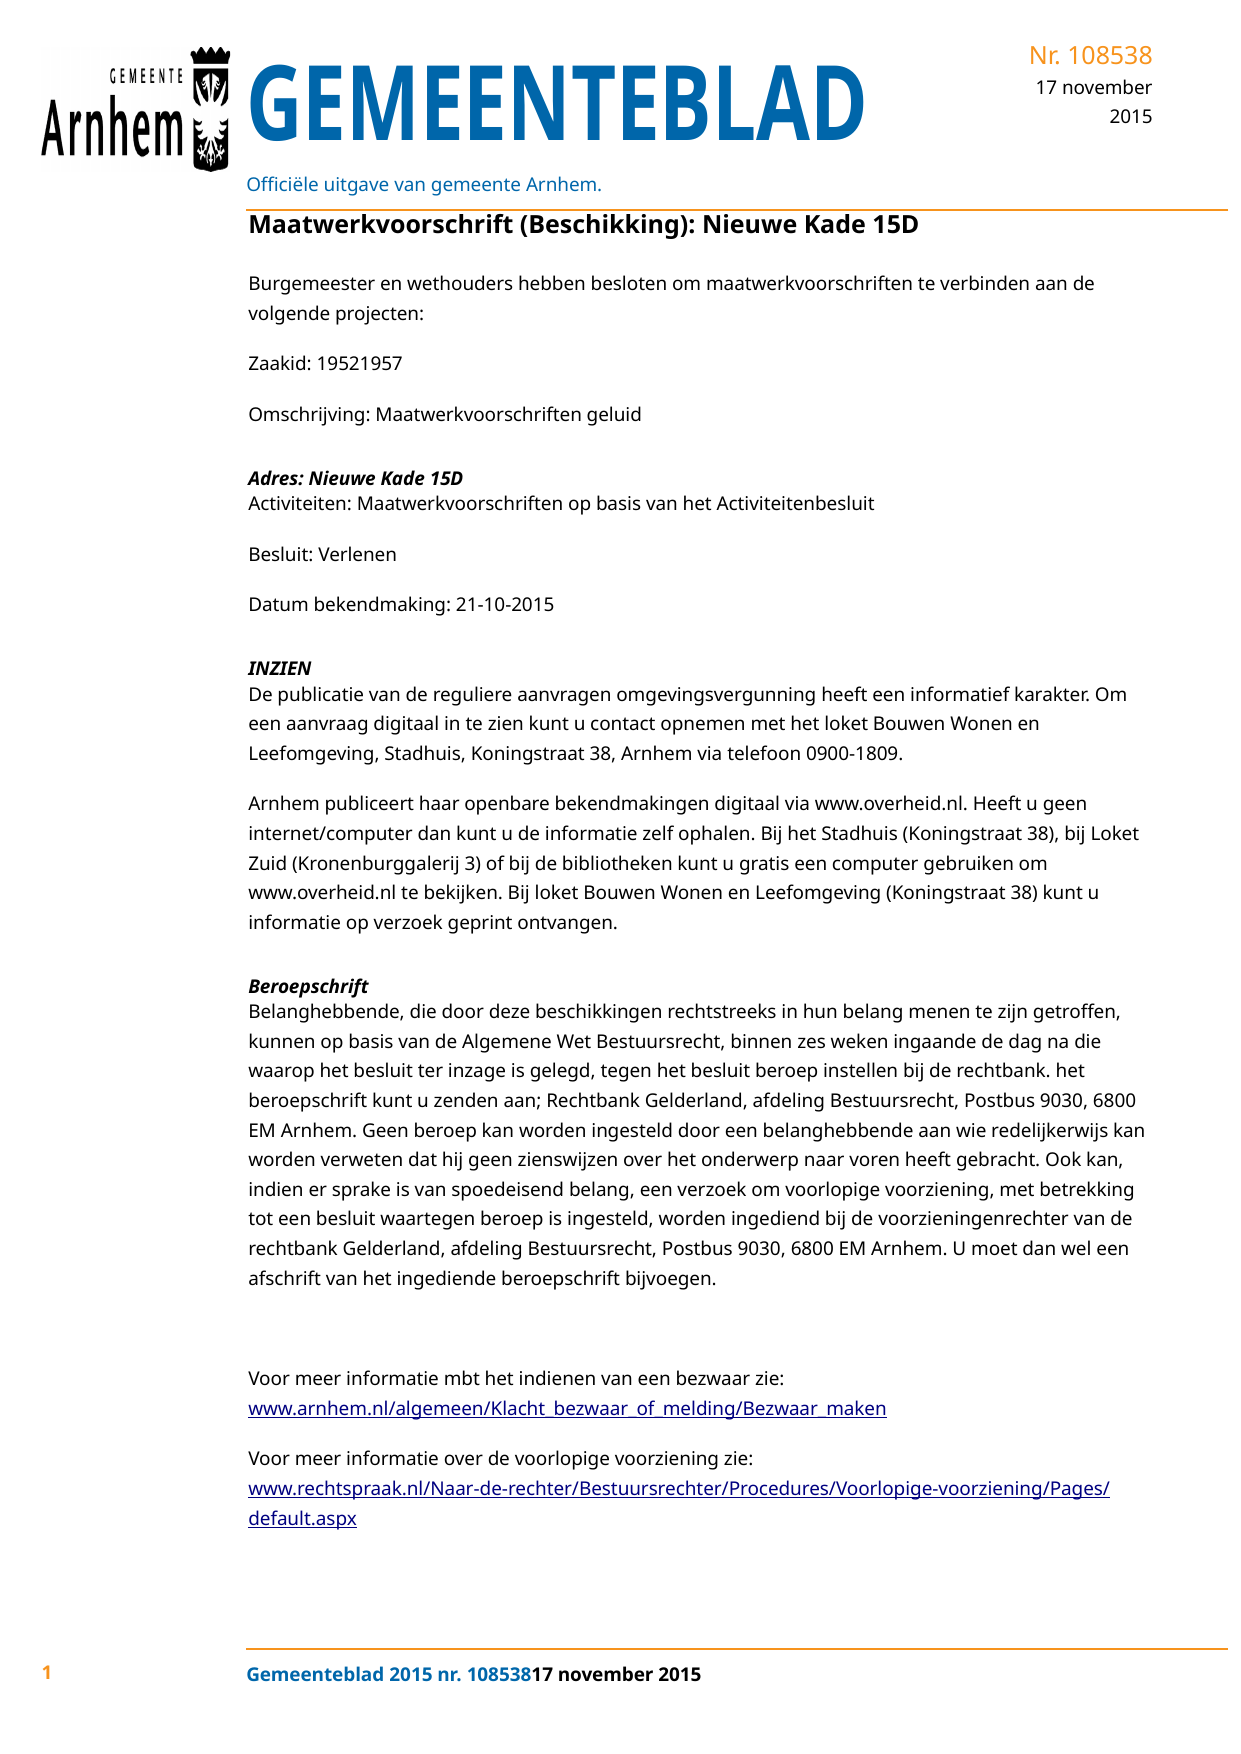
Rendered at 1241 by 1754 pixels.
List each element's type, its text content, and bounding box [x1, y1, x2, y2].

text Maatwerkvoorschrift (Beschikking): Nieuwe Kade 15D [248, 211, 1152, 241]
text Belanghebbende, die door deze beschikkingen rechtstreeks in hun belang menen te zijn getroffen, kunnen op basis van de Algemene Wet Bestuursrecht, binnen zes weken ingaande de dag na die waarop het besluit ter inzage is gelegd, tegen het besluit beroep instellen bij de rechtbank. het beroepschrift kunt u zenden aan; Rechtbank Gelderland, afdeling Bestuursrecht, Postbus 9030, 6800 EM Arnhem. Geen beroep kan worden ingesteld door een belanghebbende aan wie redelijkerwijs kan worden verweten dat hij geen zienswijzen over het onderwerp naar voren heeft gebracht. Ook kan, indien er sprake is van spoedeisend belang, een verzoek om voorlopige voorziening, met betrekking tot een besluit waartegen beroep is ingesteld, worden ingediend bij de voorzieningenrechter van de rechtbank Gelderland, afdeling Bestuursrecht, Postbus 9030, 6800 EM Arnhem. U moet dan wel een afschrift van het ingediende beroepschrift bijvoegen. [248, 998, 1152, 1291]
text Omschrijving: Maatwerkvoorschriften geluid [248, 401, 1152, 426]
picture [41, 47, 231, 172]
text Voor meer informatie mbt het indienen van een bezwaar zie: www.arnhem.nl/algemeen/Klacht_bezwaar_of_melding/Bezwaar_maken [248, 1366, 1152, 1421]
text Activiteiten: Maatwerkvoorschriften op basis van het Activiteitenbesluit [248, 490, 1152, 516]
text De publicatie van de reguliere aanvragen omgevingsvergunning heeft een informatief karakter. Om een aanvraag digitaal in te zien kunt u contact opnemen met het loket Bouwen Wonen en Leefomgeving, Stadhuis, Koningstraat 38, Arnhem via telefoon 0900-1809. [248, 681, 1152, 766]
text Adres: Nieuwe Kade 15D [248, 465, 1152, 490]
text Zaakid: 19521957 [248, 350, 1152, 376]
text Voor meer informatie over de voorlopige voorziening zie: www.rechtspraak.nl/Naar-de-rechter/Bestuursrechter/Procedures/Voorlopige-voorziening/Pages/default.aspx [248, 1446, 1152, 1531]
text Burgemeester en wethouders hebben besloten om maatwerkvoorschriften te verbinden aan de volgende projecten: [248, 270, 1152, 326]
text Arnhem publiceert haar openbare bekendmakingen digitaal via www.overheid.nl. Heeft u geen internet/computer dan kunt u de informatie zelf ophalen. Bij het Stadhuis (Koningstraat 38), bij Loket Zuid (Kronenburggalerij 3) of bij de bibliotheken kunt u gratis een computer gebruiken om www.overheid.nl te bekijken. Bij loket Bouwen Wonen en Leefomgeving (Koningstraat 38) kunt u informatie op verzoek geprint ontvangen. [248, 791, 1152, 934]
text Datum bekendmaking: 21-10-2015 [248, 591, 1152, 617]
text Beroepschrift [248, 973, 1152, 998]
text INZIEN [248, 655, 1152, 681]
text Besluit: Verlenen [248, 541, 1152, 567]
